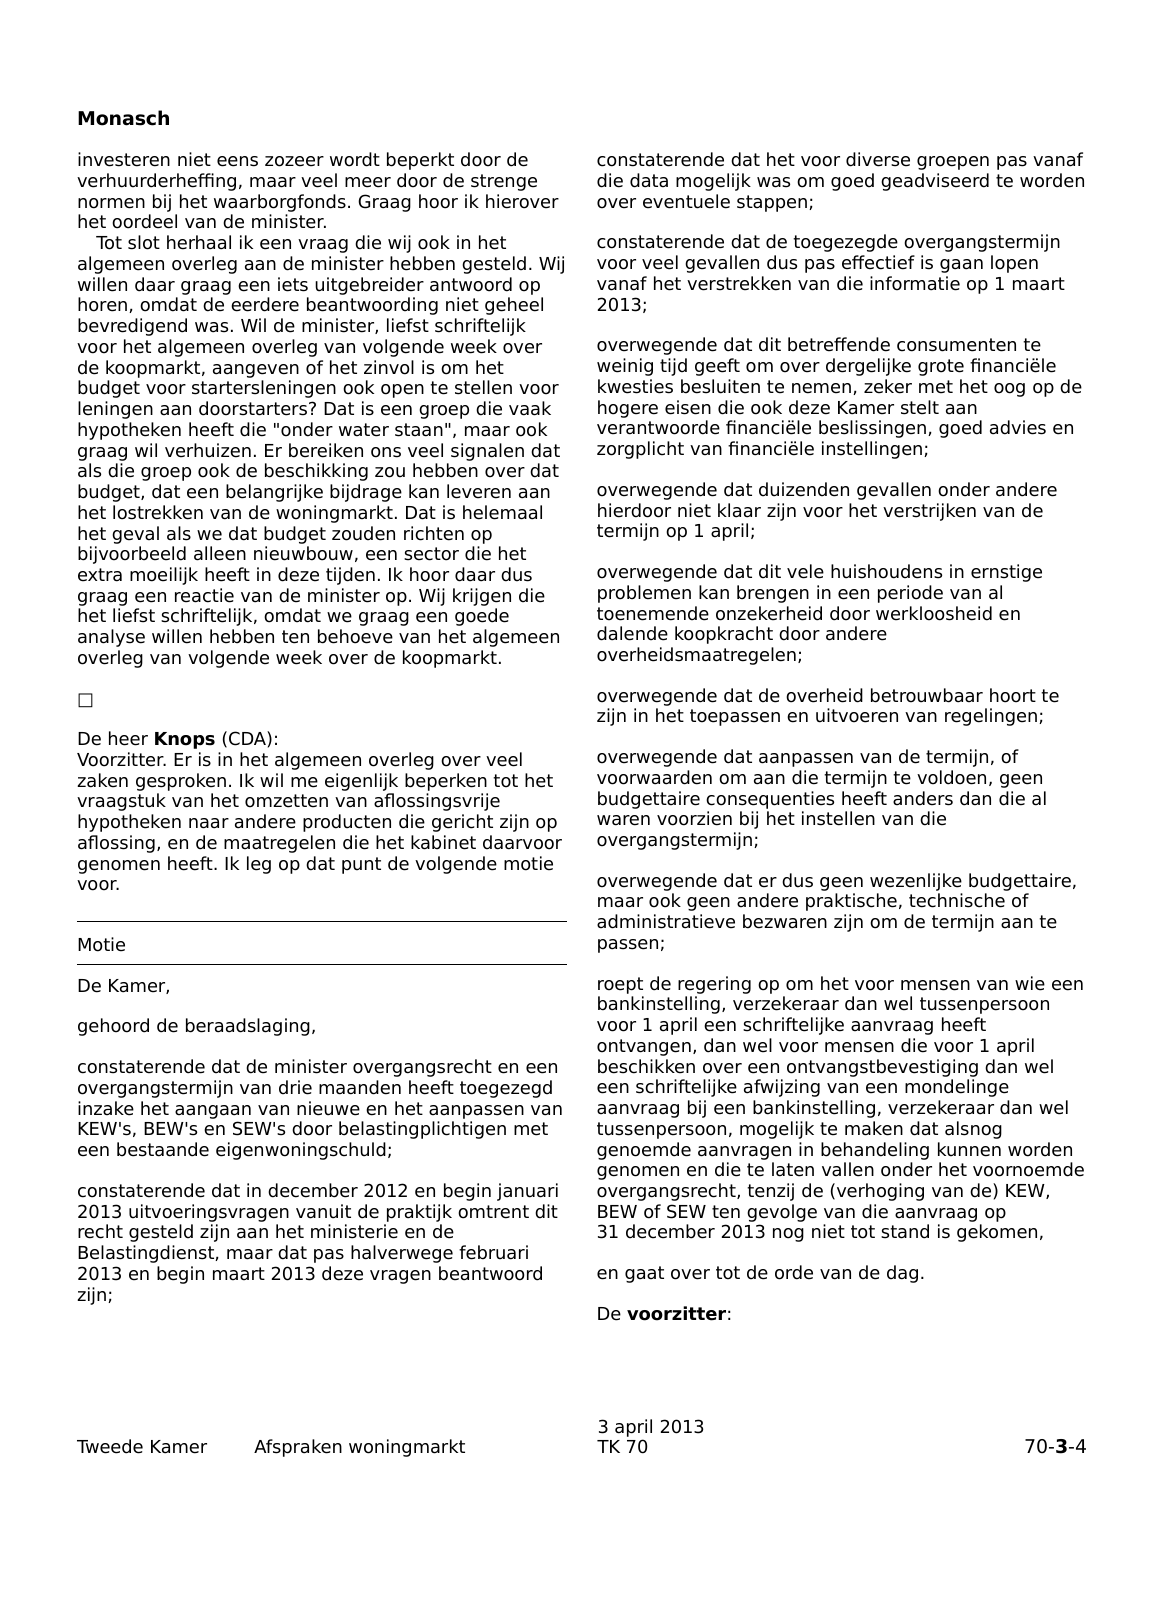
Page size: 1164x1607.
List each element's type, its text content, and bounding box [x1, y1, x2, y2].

text Motie [77, 935, 567, 956]
text constaterende dat het voor diverse groepen pas vanaf die data mogelijk was om goed geadviseerd te worden over eventuele stappen; [596, 150, 1087, 212]
text en gaat over tot de orde van de dag. [596, 1263, 1087, 1284]
text overwegende dat aanpassen van de termijn, of voorwaarden om aan die termijn te voldoen, geen budgettaire consequenties heeft anders dan die al waren voorzien bij het instellen van die overgangstermijn; [596, 747, 1087, 851]
text roept de regering op om het voor mensen van wie een bankinstelling, verzekeraar dan wel tussenpersoon voor 1 april een schriftelijke aanvraag heeft ontvangen, dan wel voor mensen die voor 1 april beschikken over een ontvangstbevestiging dan wel een schriftelijke afwijzing van een mondelinge aanvraag bij een bankinstelling, verzekeraar dan wel tussenpersoon, mogelijk te maken dat alsnog genoemde aanvragen in behandeling kunnen worden genomen en die te laten vallen onder het voornoemde overgangsrecht, tenzij de (verhoging van de) KEW, BEW of SEW ten gevolge van die aanvraag op 31 december 2013 nog niet tot stand is gekomen, [596, 973, 1087, 1243]
text overwegende dat duizenden gevallen onder andere hierdoor niet klaar zijn voor het verstrijken van de termijn op 1 april; [596, 480, 1087, 542]
text constaterende dat de minister overgangsrecht en een overgangstermijn van drie maanden heeft toegezegd inzake het aangaan van nieuwe en het aanpassen van KEW's, BEW's en SEW's door belastingplichtigen met een bestaande eigenwoningschuld; [77, 1057, 567, 1161]
text investeren niet eens zozeer wordt beperkt door de verhuurderheffing, maar veel meer door de strenge normen bij het waarborgfonds. Graag hoor ik hierover het oordeel van de minister. [77, 150, 567, 233]
text De Kamer, [77, 976, 567, 996]
text De voorzitter: [596, 1304, 1087, 1324]
text overwegende dat dit betreffende consumenten te weinig tijd geeft om over dergelijke grote financiële kwesties besluiten te nemen, zeker met het oog op de hogere eisen die ook deze Kamer stelt aan verantwoorde financiële beslissingen, goed advies en zorgplicht van financiële instellingen; [596, 335, 1087, 460]
text □ [77, 688, 567, 709]
text overwegende dat de overheid betrouwbaar hoort te zijn in het toepassen en uitvoeren van regelingen; [596, 686, 1087, 727]
text Tot slot herhaal ik een vraag die wij ook in het algemeen overleg aan de minister hebben gesteld. Wij willen daar graag een iets uitgebreider antwoord op horen, omdat de eerdere beantwoording niet geheel bevredigend was. Wil de minister, liefst schriftelijk voor het algemeen overleg van volgende week over de koopmarkt, aangeven of het zinvol is om het budget voor startersleningen ook open te stellen voor leningen aan doorstarters? Dat is een groep die vaak hypotheken heeft die "onder water staan", maar ook graag wil verhuizen. Er bereiken ons veel signalen dat als die groep ook de beschikking zou hebben over dat budget, dat een belangrijke bijdrage kan leveren aan het lostrekken van de woningmarkt. Dat is helemaal het geval als we dat budget zouden richten op bijvoorbeeld alleen nieuwbouw, een sector die het extra moeilijk heeft in deze tijden. Ik hoor daar dus graag een reactie van de minister op. Wij krijgen die het liefst schriftelijk, omdat we graag een goede analyse willen hebben ten behoeve van het algemeen overleg van volgende week over de koopmarkt. [77, 233, 567, 668]
text constaterende dat in december 2012 en begin januari 2013 uitvoeringsvragen vanuit de praktijk omtrent dit recht gesteld zijn aan het ministerie en de Belastingdienst, maar dat pas halverwege februari 2013 en begin maart 2013 deze vragen beantwoord zijn; [77, 1181, 567, 1305]
text overwegende dat er dus geen wezenlijke budgettaire, maar ook geen andere praktische, technische of administratieve bezwaren zijn om de termijn aan te passen; [596, 871, 1087, 953]
text constaterende dat de toegezegde overgangstermijn voor veel gevallen dus pas effectief is gaan lopen vanaf het verstrekken van die informatie op 1 maart 2013; [596, 232, 1087, 315]
text overwegende dat dit vele huishoudens in ernstige problemen kan brengen in een periode van al toenemende onzekerheid door werkloosheid en dalende koopkracht door andere overheidsmaatregelen; [596, 562, 1087, 666]
text De heer Knops (CDA): [77, 729, 567, 750]
text Voorzitter. Er is in het algemeen overleg over veel zaken gesproken. Ik wil me eigenlijk beperken tot het vraagstuk van het omzetten van aflossingsvrije hypotheken naar andere producten die gericht zijn op aflossing, en de maatregelen die het kabinet daarvoor genomen heeft. Ik leg op dat punt de volgende motie voor. [77, 750, 567, 895]
text gehoord de beraadslaging, [77, 1016, 567, 1037]
